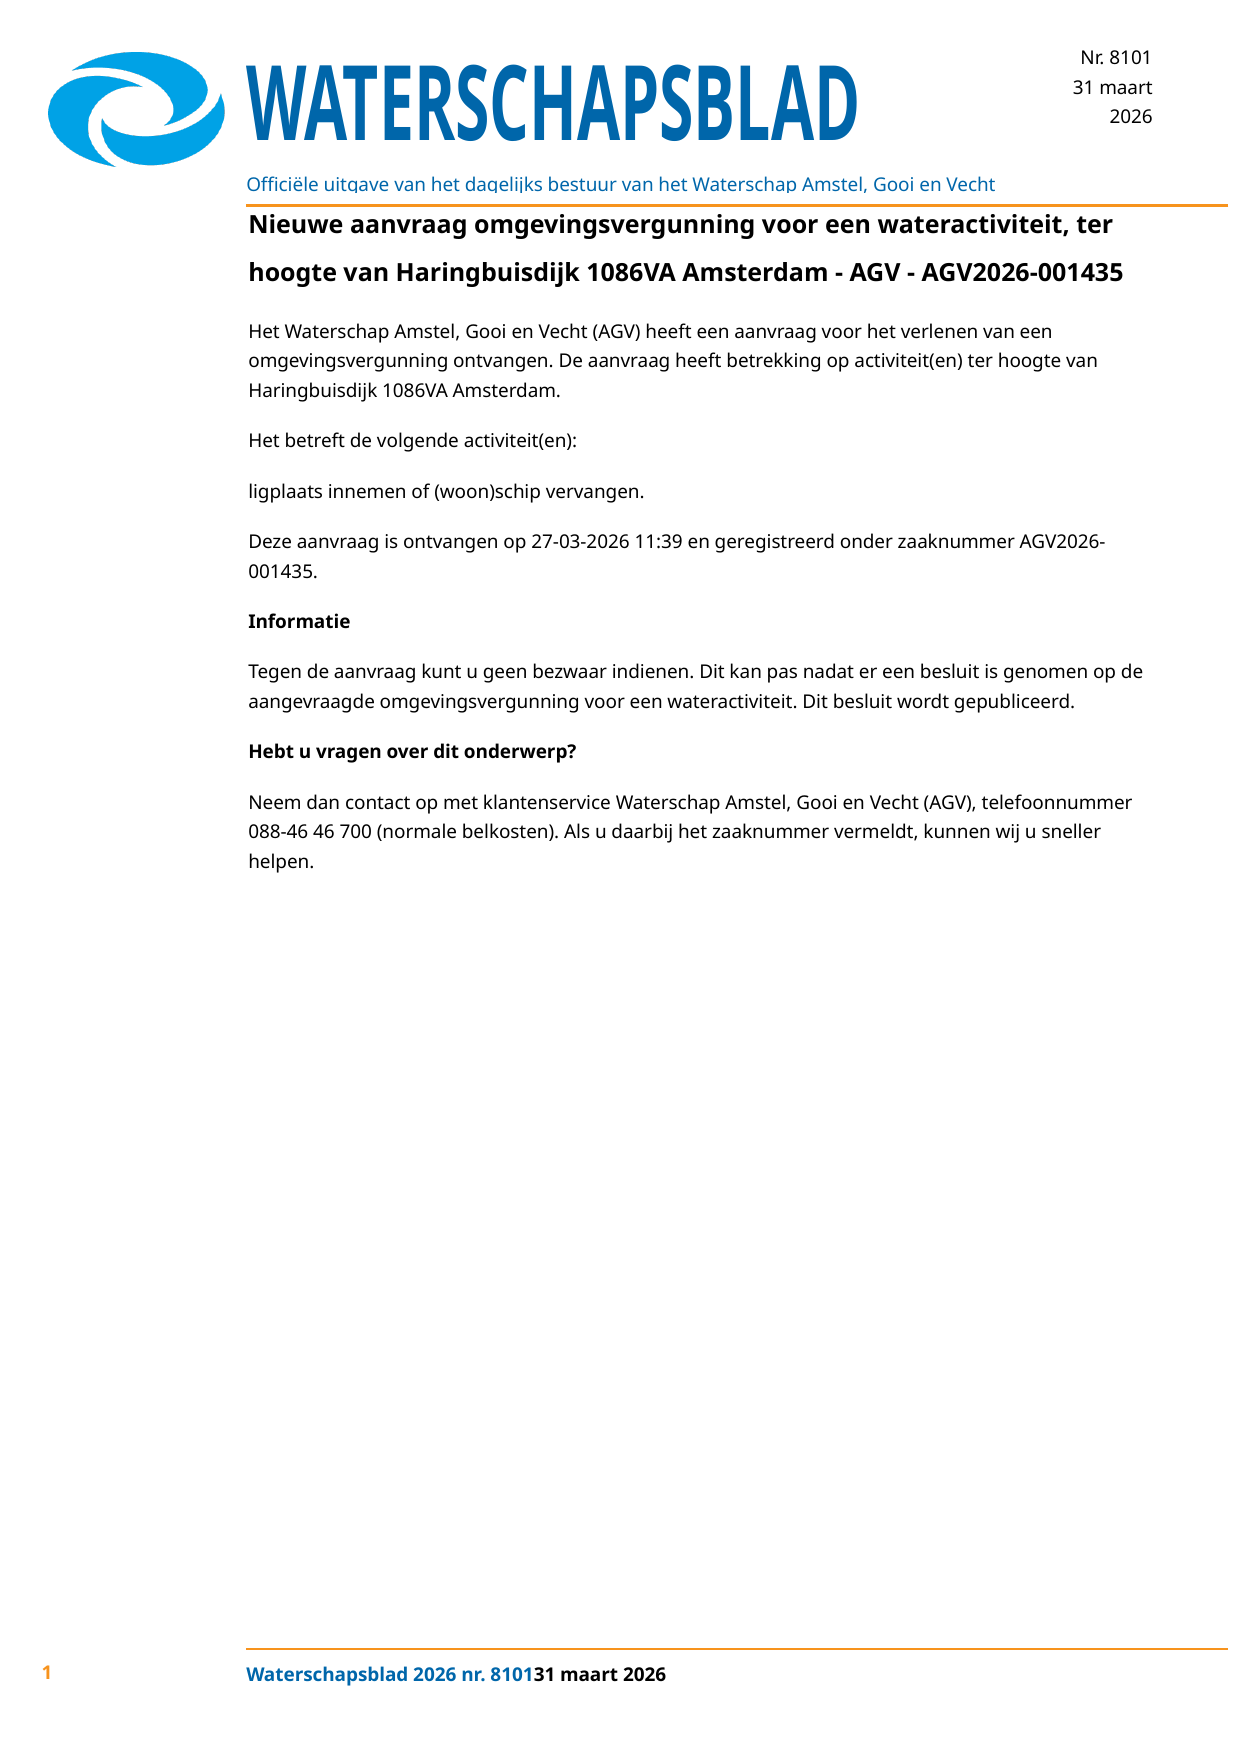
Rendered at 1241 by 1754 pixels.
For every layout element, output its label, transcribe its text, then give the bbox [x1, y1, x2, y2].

text ligplaats innemen of (woon)schip vervangen. [248, 478, 1152, 504]
text Het Waterschap Amstel, Gooi en Vecht (AGV) heeft een aanvraag voor het verlenen van een omgevingsvergunning ontvangen. De aanvraag heeft betrekking op activiteit(en) ter hoogte van Haringbuisdijk 1086VA Amsterdam. [248, 318, 1152, 403]
picture [41, 47, 231, 172]
text Hebt u vragen over dit onderwerp? [248, 739, 1152, 764]
text Het betreft de volgende activiteit(en): [248, 427, 1152, 453]
text Tegen de aanvraag kunt u geen bezwaar indienen. Dit kan pas nadat er een besluit is genomen op de aangevraagde omgevingsvergunning voor een wateractiviteit. Dit besluit wordt gepubliceerd. [248, 659, 1152, 714]
text Neem dan contact op met klantenservice Waterschap Amstel, Gooi en Vecht (AGV), telefoonnummer 088-46 46 700 (normale belkosten). Als u daarbij het zaaknummer vermeldt, kunnen wij u sneller helpen. [248, 789, 1152, 874]
text Informatie [248, 608, 1152, 634]
text Deze aanvraag is ontvangen op 27-03-2026 11:39 en geregistreerd onder zaaknummer AGV2026-001435. [248, 528, 1152, 584]
text Nieuwe aanvraag omgevingsvergunning voor een wateractiviteit, ter hoogte van Haringbuisdijk 1086VA Amsterdam - AGV - AGV2026-001435 [248, 207, 1152, 288]
